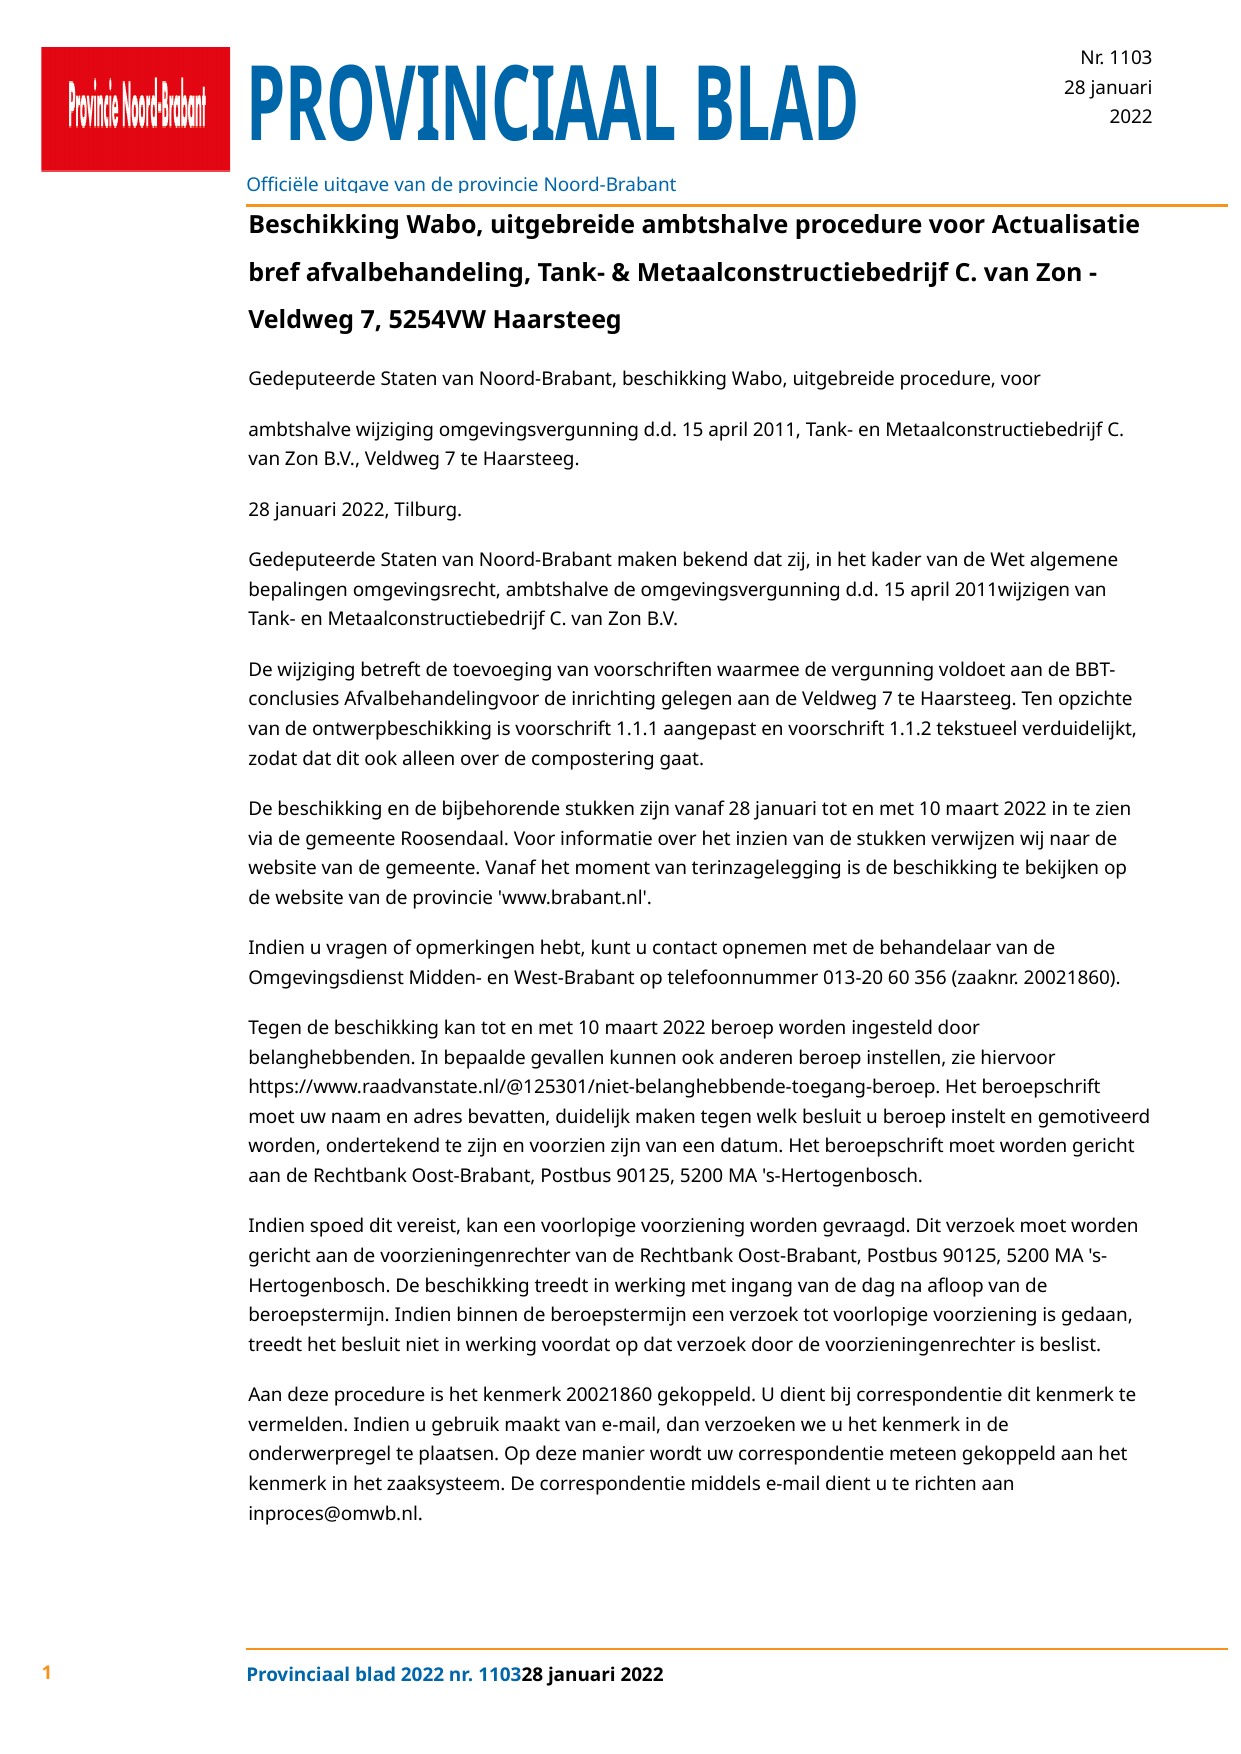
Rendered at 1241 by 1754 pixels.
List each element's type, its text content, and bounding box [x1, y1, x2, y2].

text 28 januari 2022, Tilburg. [248, 496, 1152, 522]
text Tegen de beschikking kan tot en met 10 maart 2022 beroep worden ingesteld door belanghebbenden. In bepaalde gevallen kunnen ook anderen beroep instellen, zie hiervoor https://www.raadvanstate.nl/@125301/niet-belanghebbende-toegang-beroep. Het beroepschrift moet uw naam en adres bevatten, duidelijk maken tegen welk besluit u beroep instelt en gemotiveerd worden, ondertekend te zijn en voorzien zijn van een datum. Het beroepschrift moet worden gericht aan de Rechtbank Oost-Brabant, Postbus 90125, 5200 MA 's-Hertogenbosch. [248, 1014, 1152, 1188]
text ambtshalve wijziging omgevingsvergunning d.d. 15 april 2011, Tank- en Metaalconstructiebedrijf C. van Zon B.V., Veldweg 7 te Haarsteeg. [248, 416, 1152, 471]
picture [41, 47, 231, 172]
text Gedeputeerde Staten van Noord-Brabant maken bekend dat zij, in het kader van de Wet algemene bepalingen omgevingsrecht, ambtshalve de omgevingsvergunning d.d. 15 april 2011wijzigen van Tank- en Metaalconstructiebedrijf C. van Zon B.V. [248, 546, 1152, 631]
text Beschikking Wabo, uitgebreide ambtshalve procedure voor Actualisatie bref afvalbehandeling, Tank- & Metaalconstructiebedrijf C. van Zon - Veldweg 7, 5254VW Haarsteeg [248, 207, 1152, 336]
text Indien u vragen of opmerkingen hebt, kunt u contact opnemen met de behandelaar van de Omgevingsdienst Midden- en West-Brabant op telefoonnummer 013-20 60 356 (zaaknr. 20021860). [248, 934, 1152, 989]
text Aan deze procedure is het kenmerk 20021860 gekoppeld. U dient bij correspondentie dit kenmerk te vermelden. Indien u gebruik maakt van e-mail, dan verzoeken we u het kenmerk in de onderwerpregel te plaatsen. Op deze manier wordt uw correspondentie meteen gekoppeld aan het kenmerk in het zaaksysteem. De correspondentie middels e-mail dient u te richten aan inproces@omwb.nl. [248, 1381, 1152, 1525]
text Indien spoed dit vereist, kan een voorlopige voorziening worden gevraagd. Dit verzoek moet worden gericht aan de voorzieningenrechter van de Rechtbank Oost-Brabant, Postbus 90125, 5200 MA 's-Hertogenbosch. De beschikking treedt in werking met ingang van de dag na afloop van de beroepstermijn. Indien binnen de beroepstermijn een verzoek tot voorlopige voorziening is gedaan, treedt het besluit niet in werking voordat op dat verzoek door de voorzieningenrechter is beslist. [248, 1213, 1152, 1357]
text De beschikking en de bijbehorende stukken zijn vanaf 28 januari tot en met 10 maart 2022 in te zien via de gemeente Roosendaal. Voor informatie over het inzien van de stukken verwijzen wij naar de website van de gemeente. Vanaf het moment van terinzagelegging is de beschikking te bekijken op de website van de provincie 'www.brabant.nl'. [248, 795, 1152, 909]
text De wijziging betreft de toevoeging van voorschriften waarmee de vergunning voldoet aan de BBT-conclusies Afvalbehandelingvoor de inrichting gelegen aan de Veldweg 7 te Haarsteeg. Ten opzichte van de ontwerpbeschikking is voorschrift 1.1.1 aangepast en voorschrift 1.1.2 tekstueel verduidelijkt, zodat dat dit ook alleen over de compostering gaat. [248, 656, 1152, 770]
text Gedeputeerde Staten van Noord-Brabant, beschikking Wabo, uitgebreide procedure, voor [248, 366, 1152, 391]
